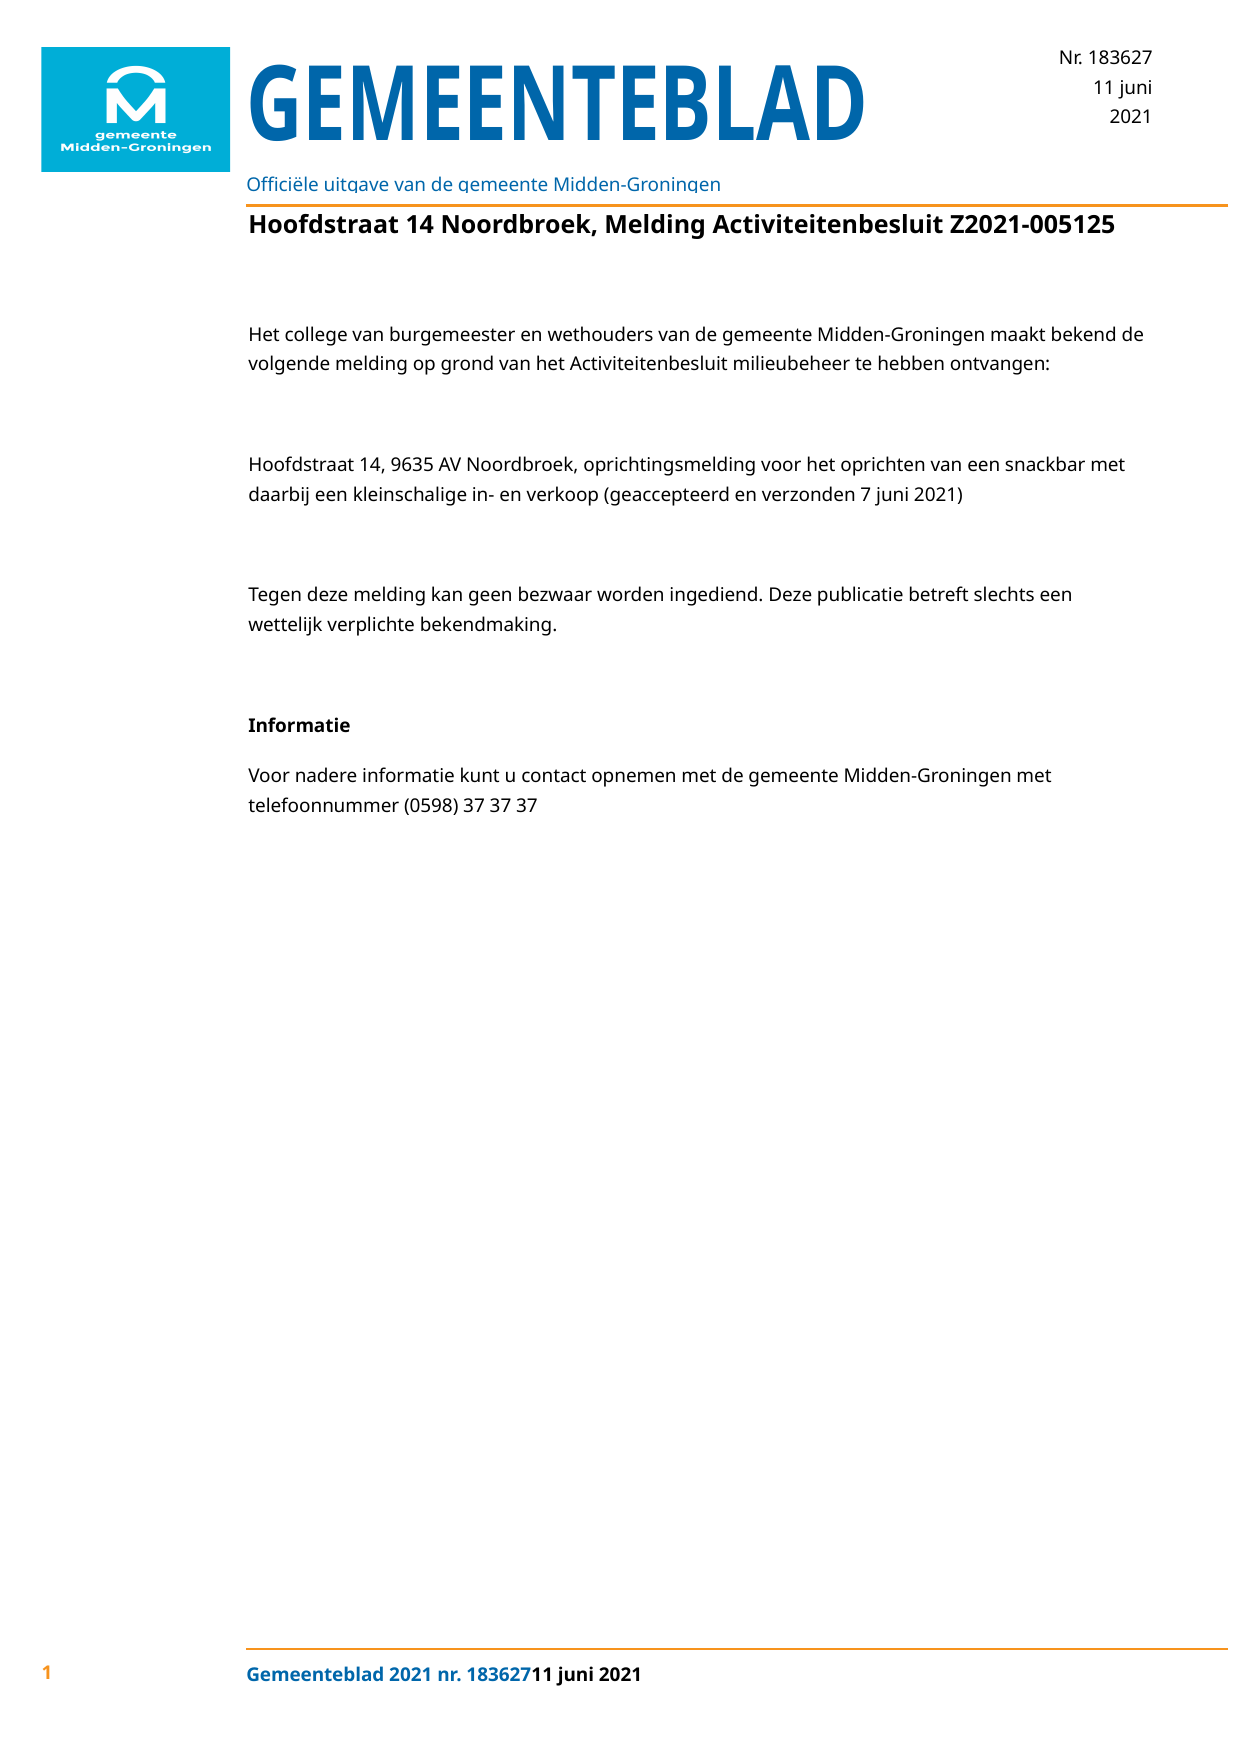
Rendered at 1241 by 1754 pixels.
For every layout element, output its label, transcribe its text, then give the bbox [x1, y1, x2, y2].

text Tegen deze melding kan geen bezwaar worden ingediend. Deze publicatie betreft slechts een wettelijk verplichte bekendmaking. [248, 582, 1152, 637]
text Voor nadere informatie kunt u contact opnemen met de gemeente Midden-Groningen met telefoonnummer (0598) 37 37 37 [248, 762, 1152, 818]
text Hoofdstraat 14, 9635 AV Noordbroek, oprichtingsmelding voor het oprichten van een snackbar met daarbij een kleinschalige in- en verkoop (geaccepteerd en verzonden 7 juni 2021) [248, 451, 1152, 506]
text Het college van burgemeester en wethouders van de gemeente Midden-Groningen maakt bekend de volgende melding op grond van het Activiteitenbesluit milieubeheer te hebben ontvangen: [248, 321, 1152, 376]
text Hoofdstraat 14 Noordbroek, Melding Activiteitenbesluit Z2021-005125 [248, 207, 1152, 241]
text Informatie [248, 712, 1152, 738]
picture [107, 89, 165, 122]
picture [184, 146, 190, 153]
picture [108, 66, 164, 82]
